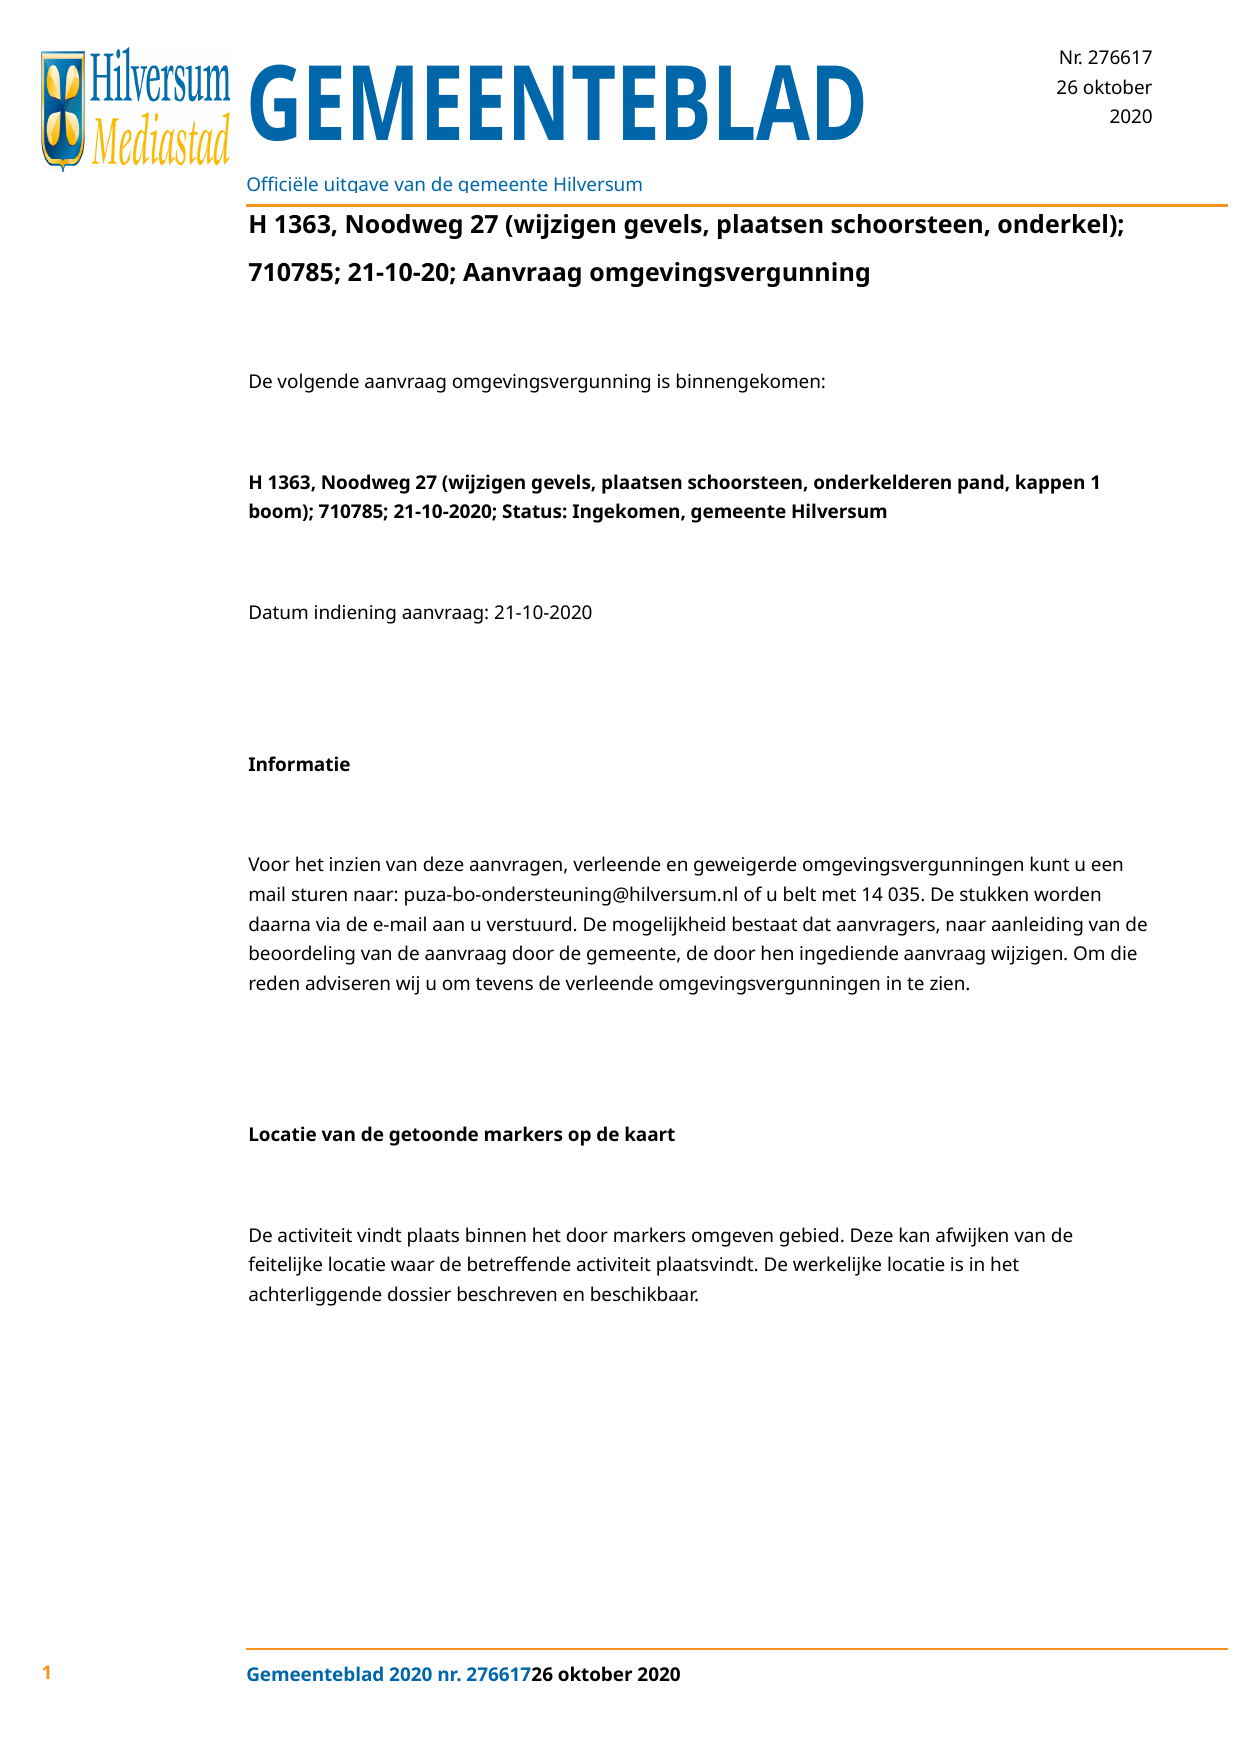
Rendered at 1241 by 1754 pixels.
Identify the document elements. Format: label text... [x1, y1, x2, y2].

text Voor het inzien van deze aanvragen, verleende en geweigerde omgevingsvergunningen kunt u een mail sturen naar: puza-bo-ondersteuning@hilversum.nl of u belt met 14 035. De stukken worden daarna via de e-mail aan u verstuurd. De mogelijkheid bestaat dat aanvragers, naar aanleiding van de beoordeling van de aanvraag door de gemeente, de door hen ingediende aanvraag wijzigen. Om die reden adviseren wij u om tevens de verleende omgevingsvergunningen in te zien. [248, 852, 1152, 996]
text De activiteit vindt plaats binnen het door markers omgeven gebied. Deze kan afwijken van de feitelijke locatie waar de betreffende activiteit plaatsvindt. De werkelijke locatie is in het achterliggende dossier beschreven en beschikbaar. [248, 1222, 1152, 1307]
text H 1363, Noodweg 27 (wijzigen gevels, plaatsen schoorsteen, onderkelderen pand, kappen 1 boom); 710785; 21-10-2020; Status: Ingekomen, gemeente Hilversum [248, 469, 1152, 524]
text H 1363, Noodweg 27 (wijzigen gevels, plaatsen schoorsteen, onderkel); 710785; 21-10-20; Aanvraag omgevingsvergunning [248, 207, 1152, 288]
text De volgende aanvraag omgevingsvergunning is binnengekomen: [248, 368, 1152, 394]
text Informatie [248, 751, 1152, 777]
picture [41, 47, 231, 172]
text Locatie van de getoonde markers op de kaart [248, 1121, 1152, 1147]
text Datum indiening aanvraag: 21-10-2020 [248, 599, 1152, 625]
